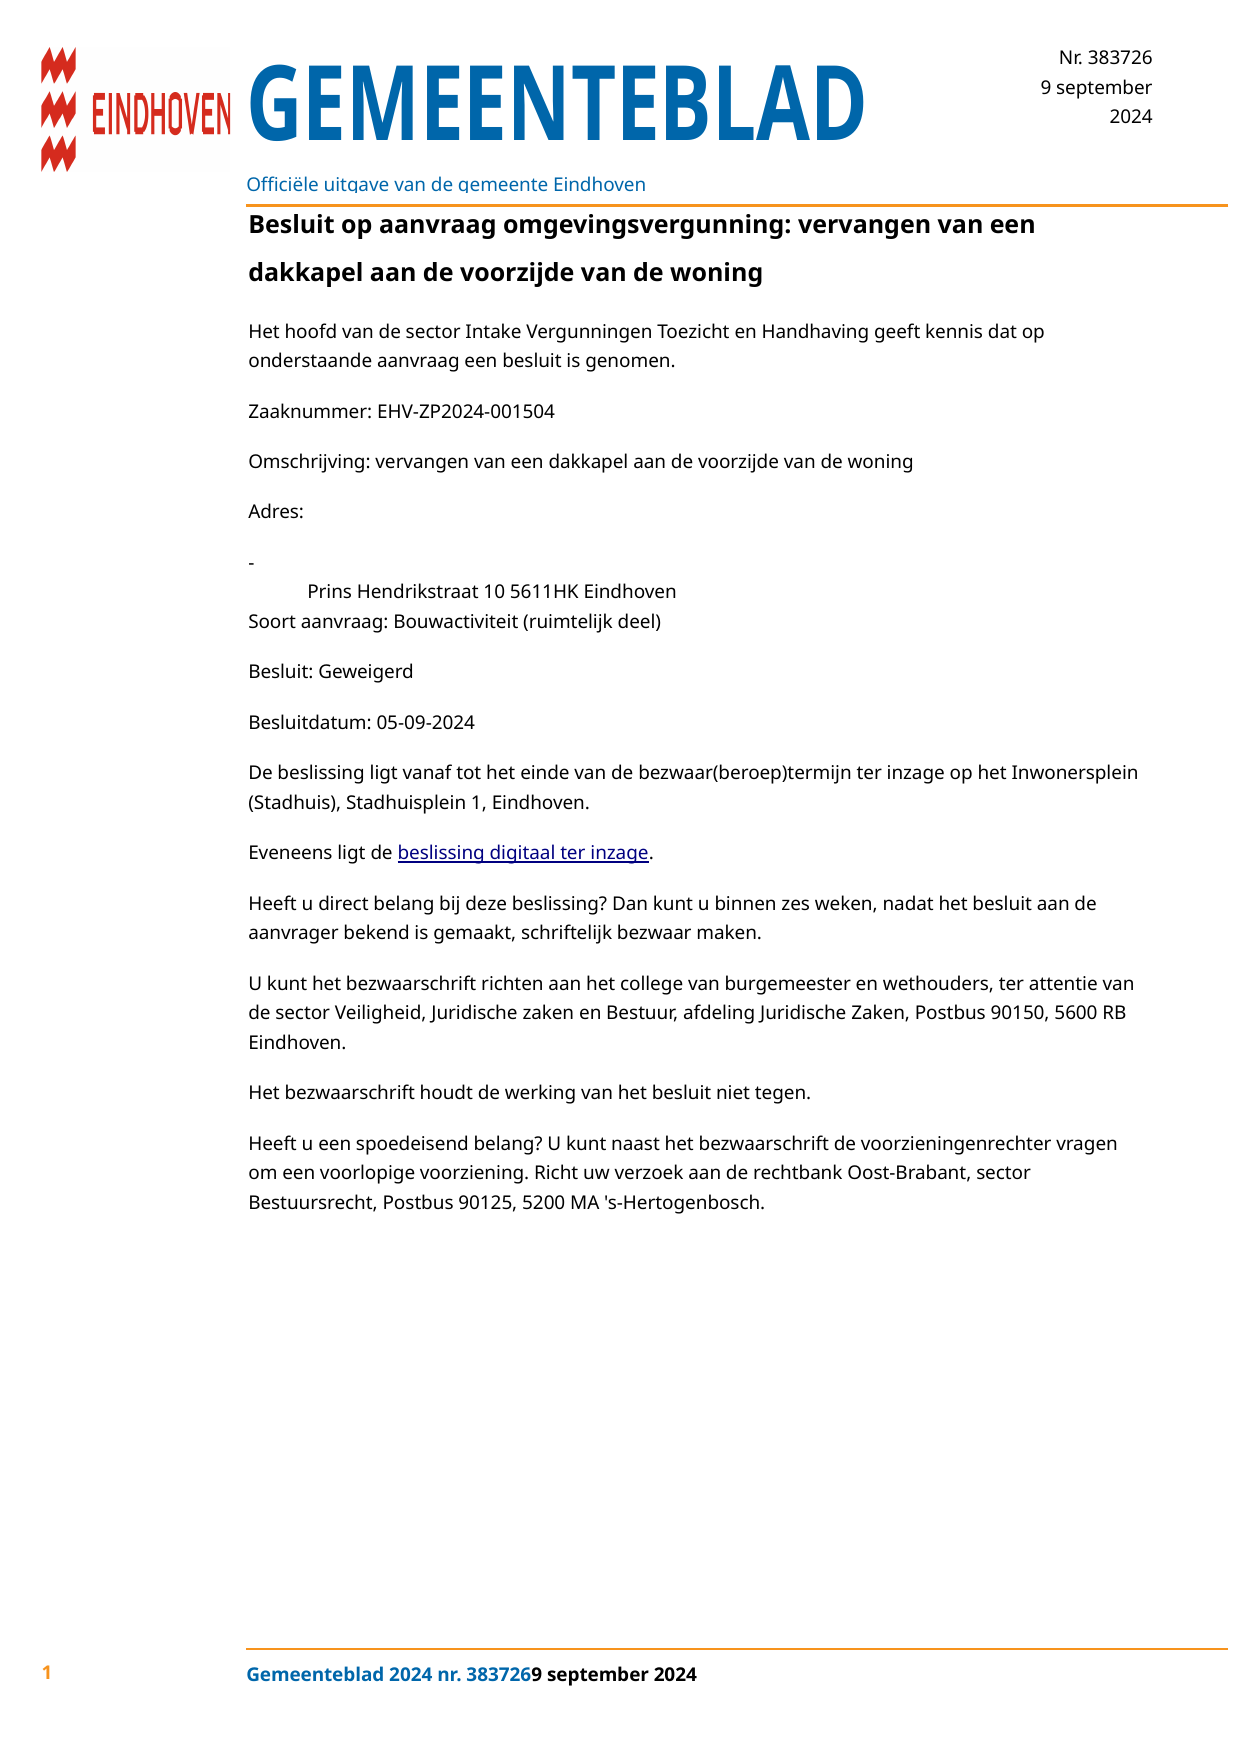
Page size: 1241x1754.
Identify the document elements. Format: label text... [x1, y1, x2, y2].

text Heeft u direct belang bij deze beslissing? Dan kunt u binnen zes weken, nadat het besluit aan de aanvrager bekend is gemaakt, schriftelijk bezwaar maken. [248, 890, 1152, 945]
text Het bezwaarschrift houdt de werking van het besluit niet tegen. [248, 1079, 1152, 1105]
text U kunt het bezwaarschrift richten aan het college van burgemeester en wethouders, ter attentie van de sector Veiligheid, Juridische zaken en Bestuur, afdeling Juridische Zaken, Postbus 90150, 5600 RB Eindhoven. [248, 970, 1152, 1055]
text Het hoofd van de sector Intake Vergunningen Toezicht en Handhaving geeft kennis dat op onderstaande aanvraag een besluit is genomen. [248, 318, 1152, 373]
text Zaaknummer: EHV-ZP2024-001504 [248, 398, 1152, 424]
text De beslissing ligt vanaf tot het einde van de bezwaar(beroep)termijn ter inzage op het Inwonersplein (Stadhuis), Stadhuisplein 1, Eindhoven. [248, 759, 1152, 815]
text Soort aanvraag: Bouwactiviteit (ruimtelijk deel) [248, 608, 1152, 634]
text Heeft u een spoedeisend belang? U kunt naast het bezwaarschrift de voorzieningenrechter vragen om een voorlopige voorziening. Richt uw verzoek aan de rechtbank Oost-Brabant, sector Bestuursrecht, Postbus 90125, 5200 MA 's-Hertogenbosch. [248, 1130, 1152, 1215]
list Prins Hendrikstraat 10 5611HK Eindhoven [248, 579, 1152, 604]
text Besluit: Geweigerd [248, 659, 1152, 684]
text Eveneens ligt de beslissing digitaal ter inzage. [248, 839, 1152, 865]
text Adres: [248, 499, 1152, 524]
text Besluit op aanvraag omgevingsvergunning: vervangen van een dakkapel aan de voorzijde van de woning [248, 207, 1152, 288]
text Omschrijving: vervangen van een dakkapel aan de voorzijde van de woning [248, 448, 1152, 474]
text Besluitdatum: 05-09-2024 [248, 709, 1152, 735]
picture [41, 47, 231, 172]
